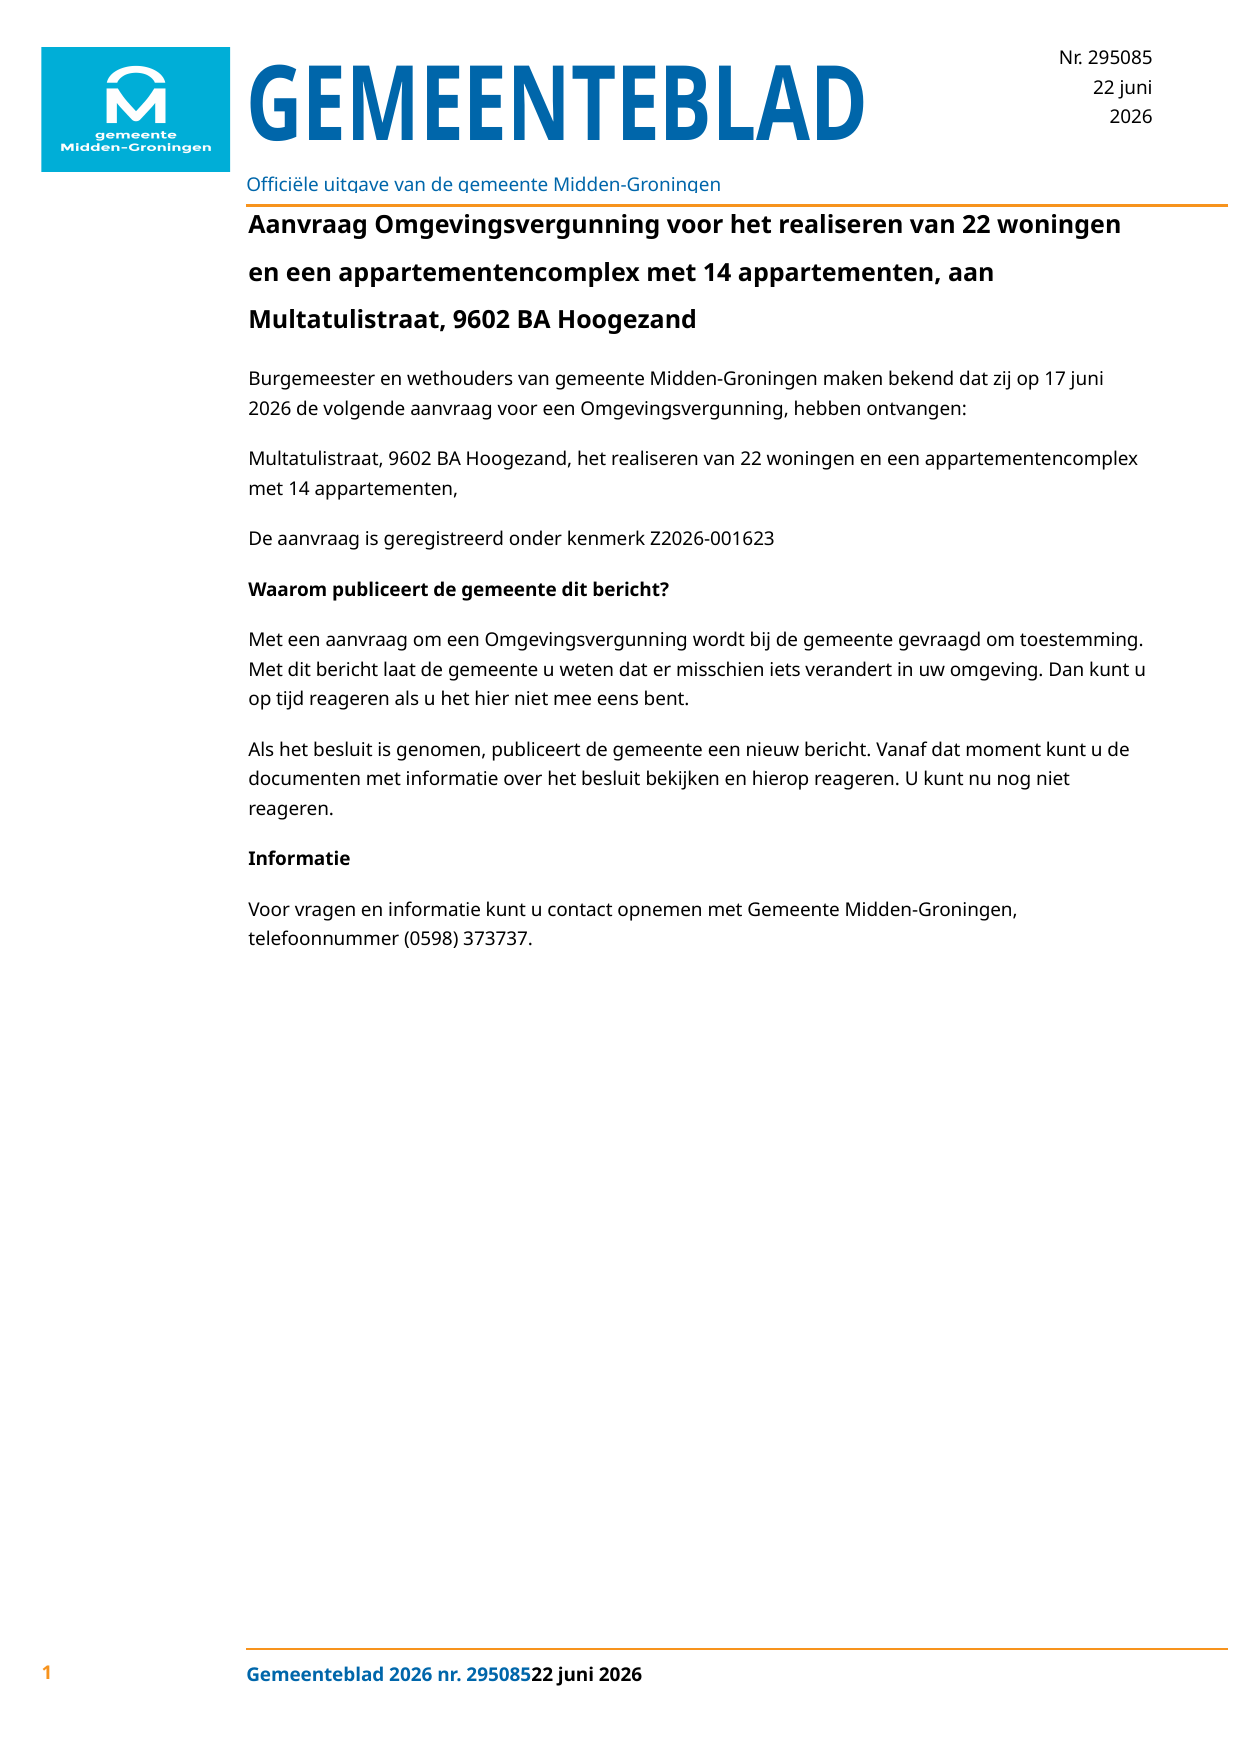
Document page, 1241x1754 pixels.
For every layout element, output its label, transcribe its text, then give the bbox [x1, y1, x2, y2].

picture [108, 66, 164, 82]
picture [184, 146, 190, 153]
text Informatie [248, 846, 1152, 871]
text Met een aanvraag om een Omgevingsvergunning wordt bij de gemeente gevraagd om toestemming. Met dit bericht laat de gemeente u weten dat er misschien iets verandert in uw omgeving. Dan kunt u op tijd reageren als u het hier niet mee eens bent. [248, 626, 1152, 711]
text Multatulistraat, 9602 BA Hoogezand, het realiseren van 22 woningen en een appartementencomplex met 14 appartementen, [248, 446, 1152, 501]
text Voor vragen en informatie kunt u contact opnemen met Gemeente Midden-Groningen, telefoonnummer (0598) 373737. [248, 896, 1152, 951]
text Aanvraag Omgevingsvergunning voor het realiseren van 22 woningen en een appartementencomplex met 14 appartementen, aan Multatulistraat, 9602 BA Hoogezand [248, 207, 1152, 336]
text Waarom publiceert de gemeente dit bericht? [248, 576, 1152, 602]
picture [107, 89, 165, 122]
text De aanvraag is geregistreerd onder kenmerk Z2026-001623 [248, 526, 1152, 551]
text Burgemeester en wethouders van gemeente Midden-Groningen maken bekend dat zij op 17 juni 2026 de volgende aanvraag voor een Omgevingsvergunning, hebben ontvangen: [248, 366, 1152, 421]
text Als het besluit is genomen, publiceert de gemeente een nieuw bericht. Vanaf dat moment kunt u de documenten met informatie over het besluit bekijken en hierop reageren. U kunt nu nog niet reageren. [248, 736, 1152, 821]
